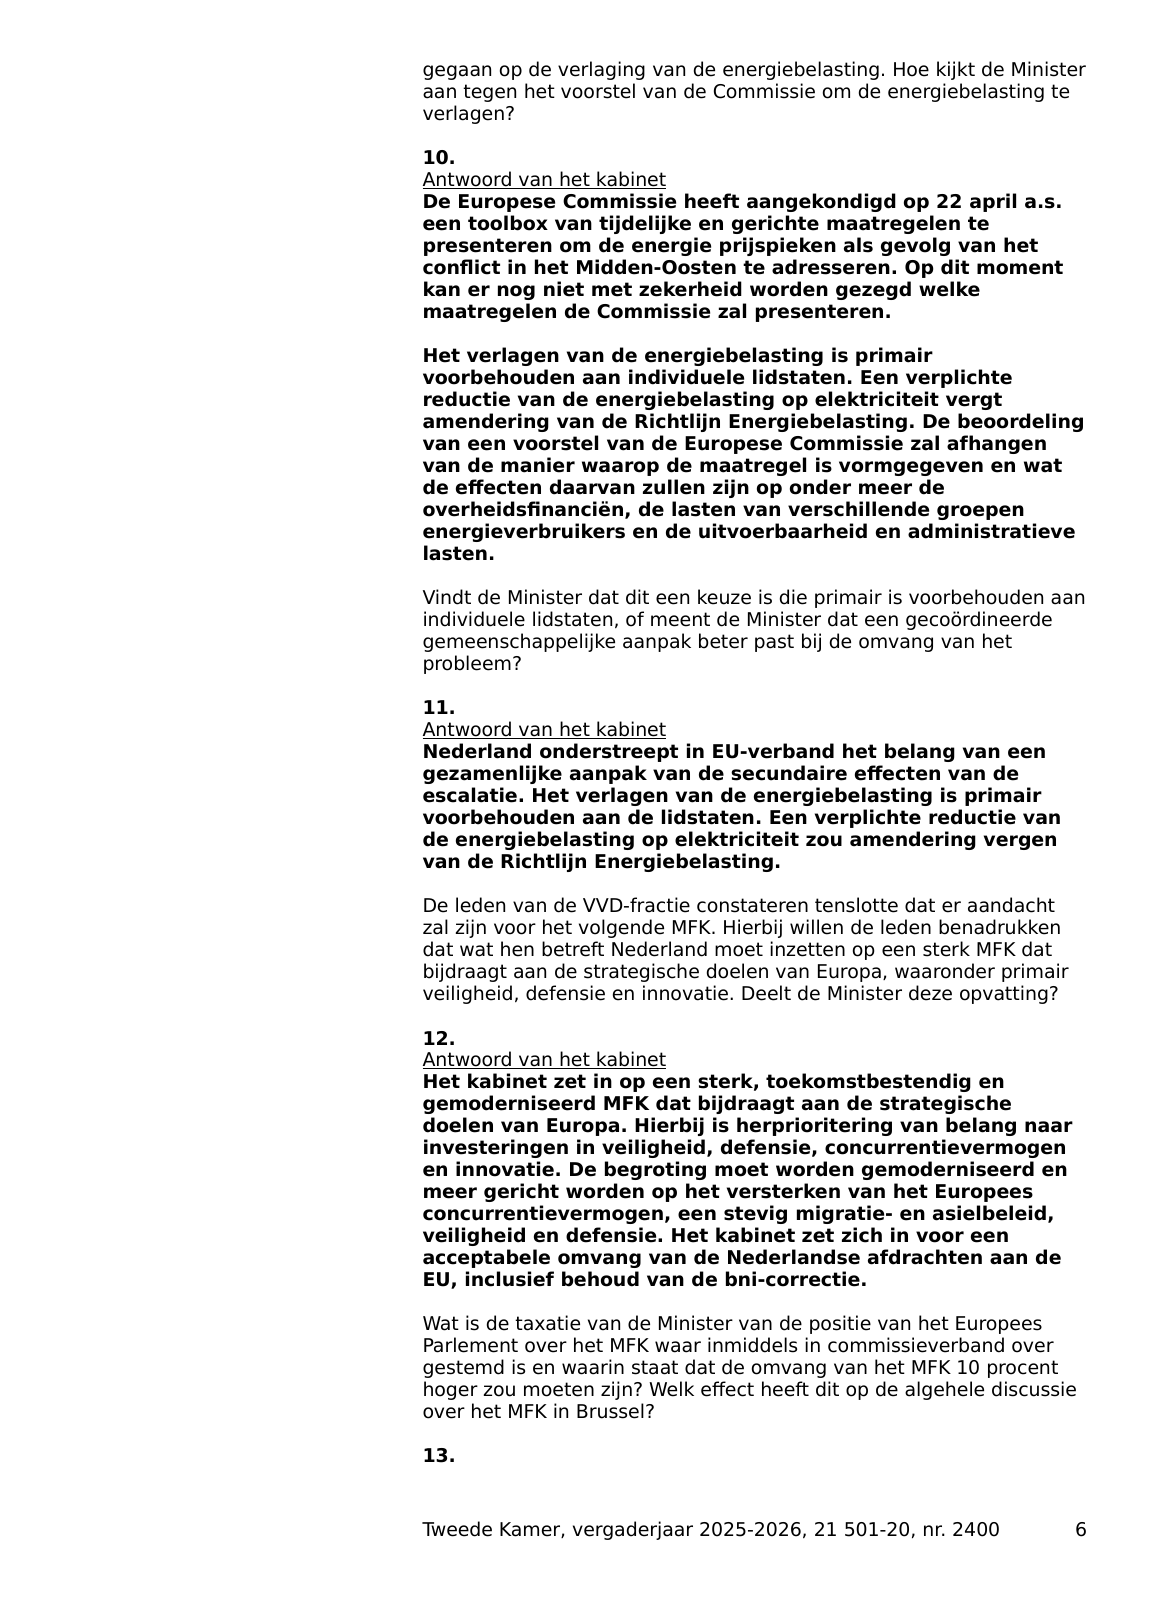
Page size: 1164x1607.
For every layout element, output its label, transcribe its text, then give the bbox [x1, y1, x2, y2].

text Antwoord van het kabinet [422, 719, 1087, 741]
text 10. [422, 147, 1087, 169]
text Nederland onderstreept in EU-verband het belang van een gezamenlijke aanpak van de secundaire effecten van de escalatie. Het verlagen van de energiebelasting is primair voorbehouden aan de lidstaten. Een verplichte reductie van de energiebelasting op elektriciteit zou amendering vergen van de Richtlijn Energiebelasting. [422, 741, 1087, 873]
text Antwoord van het kabinet [422, 1049, 1087, 1071]
text 13. [422, 1445, 1087, 1467]
text gegaan op de verlaging van de energiebelasting. Hoe kijkt de Minister aan tegen het voorstel van de Commissie om de energiebelasting te verlagen? [422, 59, 1087, 125]
text De leden van de VVD-fractie constateren tenslotte dat er aandacht zal zijn voor het volgende MFK. Hierbij willen de leden benadrukken dat wat hen betreft Nederland moet inzetten op een sterk MFK dat bijdraagt aan de strategische doelen van Europa, waaronder primair veiligheid, defensie en innovatie. Deelt de Minister deze opvatting? [422, 895, 1087, 1005]
text Wat is de taxatie van de Minister van de positie van het Europees Parlement over het MFK waar inmiddels in commissieverband over gestemd is en waarin staat dat de omvang van het MFK 10 procent hoger zou moeten zijn? Welk effect heeft dit op de algehele discussie over het MFK in Brussel? [422, 1313, 1087, 1423]
text 12. [422, 1027, 1087, 1049]
text De Europese Commissie heeft aangekondigd op 22 april a.s. een toolbox van tijdelijke en gerichte maatregelen te presenteren om de energie prijspieken als gevolg van het conflict in het Midden-Oosten te adresseren. Op dit moment kan er nog niet met zekerheid worden gezegd welke maatregelen de Commissie zal presenteren. [422, 191, 1087, 323]
text Antwoord van het kabinet [422, 169, 1087, 191]
text Het kabinet zet in op een sterk, toekomstbestendig en gemoderniseerd MFK dat bijdraagt aan de strategische doelen van Europa. Hierbij is herprioritering van belang naar investeringen in veiligheid, defensie, concurrentievermogen en innovatie. De begroting moet worden gemoderniseerd en meer gericht worden op het versterken van het Europees concurrentievermogen, een stevig migratie- en asielbeleid, veiligheid en defensie. Het kabinet zet zich in voor een acceptabele omvang van de Nederlandse afdrachten aan de EU, inclusief behoud van de bni-correctie. [422, 1071, 1087, 1291]
text Het verlagen van de energiebelasting is primair voorbehouden aan individuele lidstaten. Een verplichte reductie van de energiebelasting op elektriciteit vergt amendering van de Richtlijn Energiebelasting. De beoordeling van een voorstel van de Europese Commissie zal afhangen van de manier waarop de maatregel is vormgegeven en wat de effecten daarvan zullen zijn op onder meer de overheidsfinanciën, de lasten van verschillende groepen energieverbruikers en de uitvoerbaarheid en administratieve lasten. [422, 345, 1087, 565]
text 11. [422, 697, 1087, 719]
text Vindt de Minister dat dit een keuze is die primair is voorbehouden aan individuele lidstaten, of meent de Minister dat een gecoördineerde gemeenschappelijke aanpak beter past bij de omvang van het probleem? [422, 587, 1087, 675]
